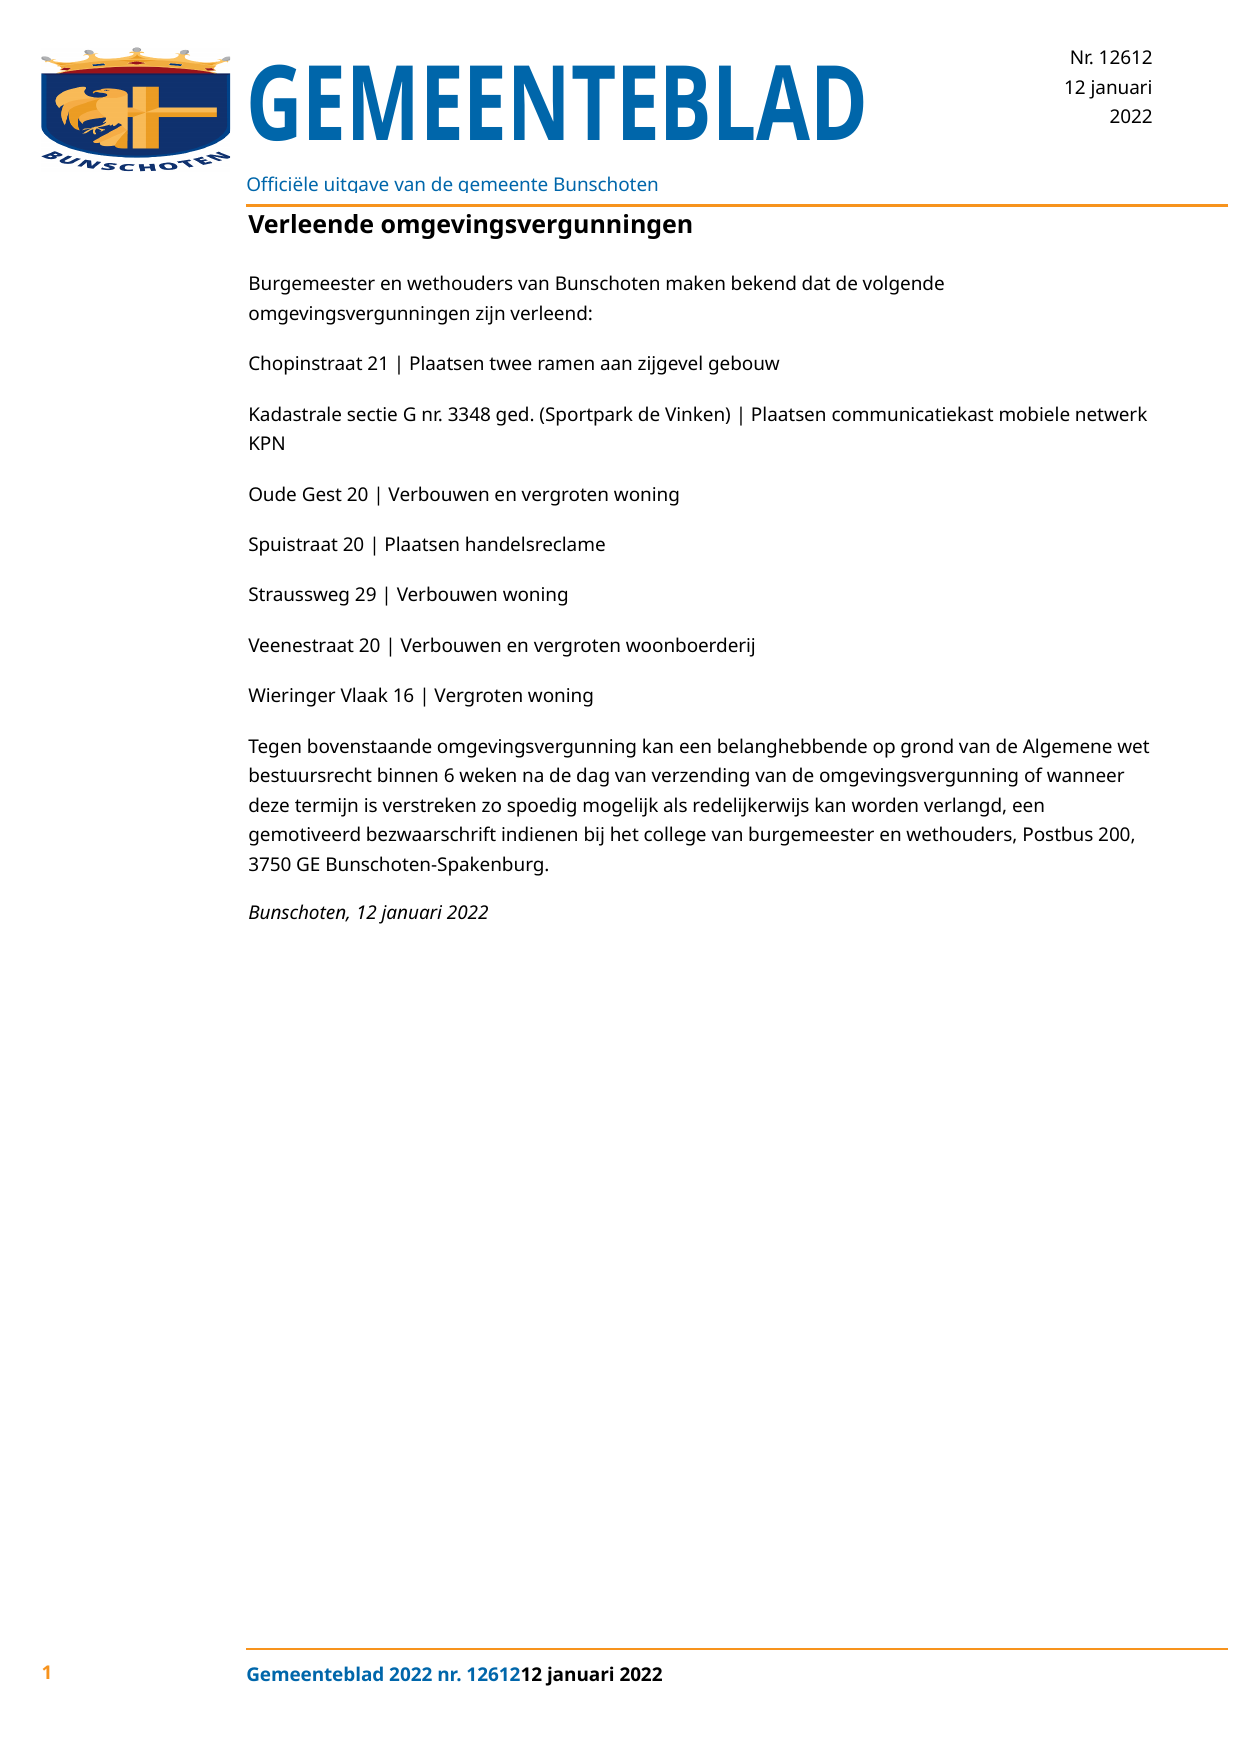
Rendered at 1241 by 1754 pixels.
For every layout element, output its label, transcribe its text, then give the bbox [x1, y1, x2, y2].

text Burgemeester en wethouders van Bunschoten maken bekend dat de volgende omgevingsvergunningen zijn verleend: [248, 270, 1152, 326]
text Chopinstraat 21 | Plaatsen twee ramen aan zijgevel gebouw [248, 350, 1152, 376]
text Spuistraat 20 | Plaatsen handelsreclame [248, 531, 1152, 557]
text Bunschoten, 12 januari 2022 [248, 899, 1152, 925]
text Oude Gest 20 | Verbouwen en vergroten woning [248, 481, 1152, 506]
text Straussweg 29 | Verbouwen woning [248, 582, 1152, 607]
text Kadastrale sectie G nr. 3348 ged. (Sportpark de Vinken) | Plaatsen communicatiekast mobiele netwerk KPN [248, 401, 1152, 456]
text Verleende omgevingsvergunningen [248, 207, 1152, 241]
text Veenestraat 20 | Verbouwen en vergroten woonboerderij [248, 632, 1152, 658]
text Wieringer Vlaak 16 | Vergroten woning [248, 682, 1152, 708]
text Tegen bovenstaande omgevingsvergunning kan een belanghebbende op grond van de Algemene wet bestuursrecht binnen 6 weken na de dag van verzending van de omgevingsvergunning of wanneer deze termijn is verstreken zo spoedig mogelijk als redelijkerwijs kan worden verlangd, een gemotiveerd bezwaarschrift indienen bij het college van burgemeester en wethouders, Postbus 200, 3750 GE Bunschoten-Spakenburg. [248, 733, 1152, 877]
picture [41, 47, 231, 172]
